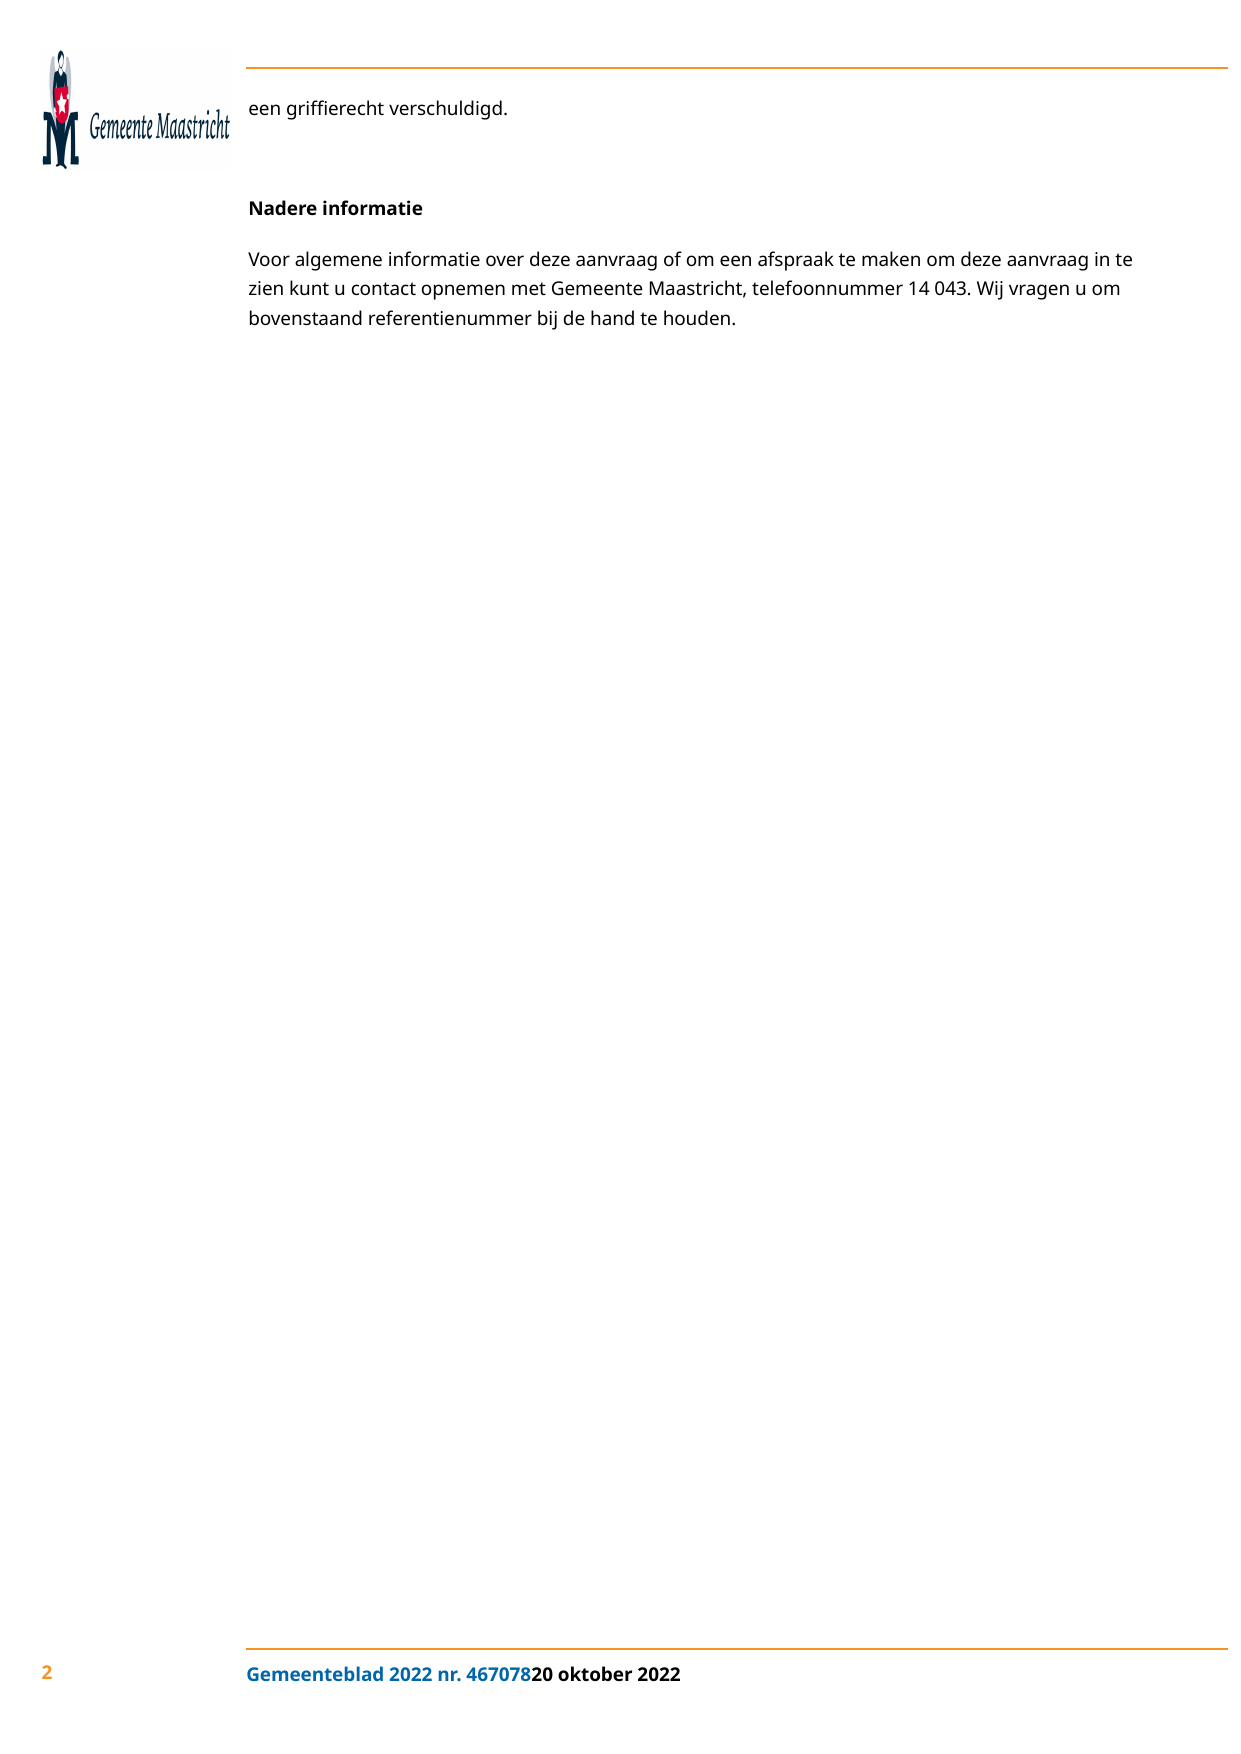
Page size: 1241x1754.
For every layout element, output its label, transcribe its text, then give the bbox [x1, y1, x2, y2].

text Nadere informatie [248, 196, 1152, 221]
text Voor algemene informatie over deze aanvraag of om een afspraak te maken om deze aanvraag in te zien kunt u contact opnemen met Gemeente Maastricht, telefoonnummer 14 043. Wij vragen u om bovenstaand referentienummer bij de hand te houden. [248, 246, 1152, 331]
text een griffierecht verschuldigd. [248, 95, 1152, 121]
picture [41, 47, 231, 172]
